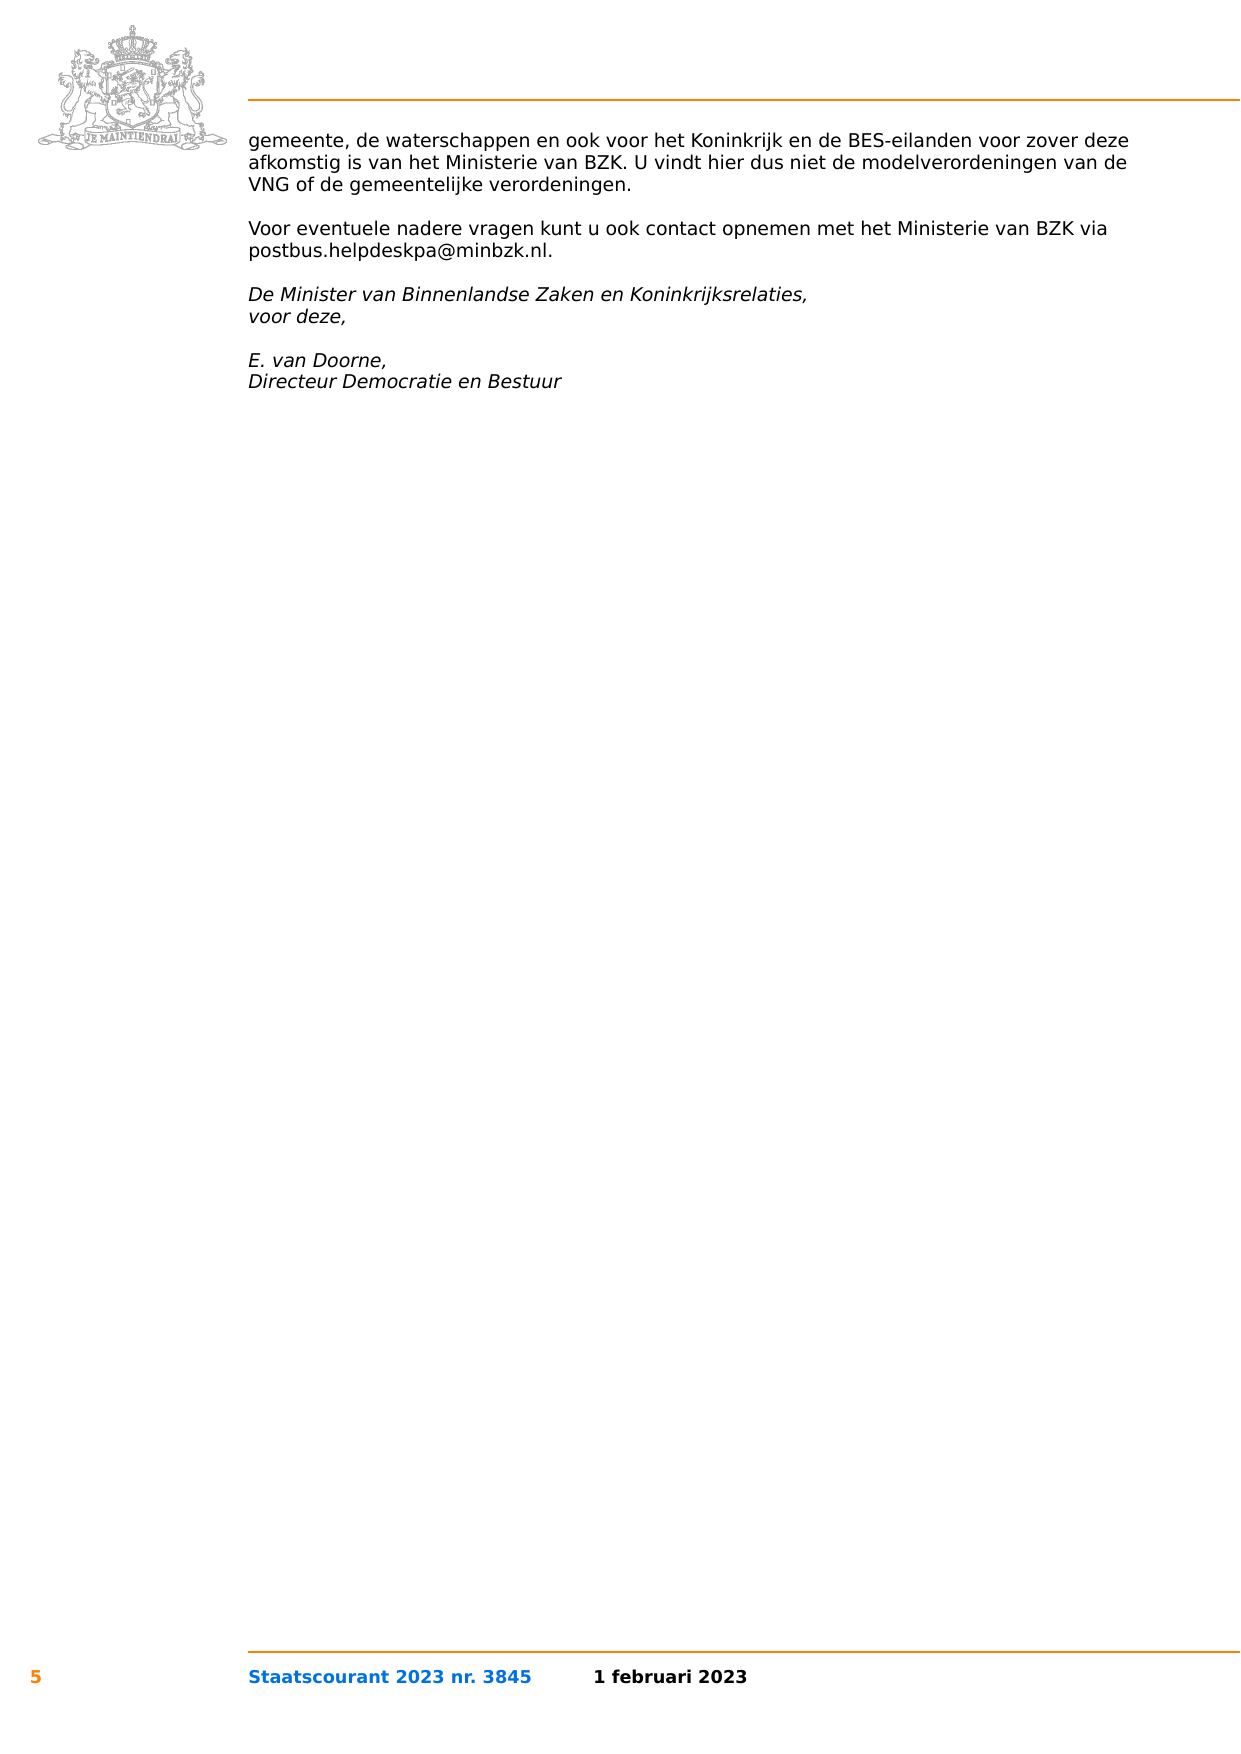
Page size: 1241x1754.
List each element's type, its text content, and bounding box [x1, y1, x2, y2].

picture [38, 25, 227, 150]
text gemeente, de waterschappen en ook voor het Koninkrijk en de BES-eilanden voor zover deze afkomstig is van het Ministerie van BZK. U vindt hier dus niet de modelverordeningen van de VNG of de gemeentelijke verordeningen. [248, 130, 1163, 196]
text Voor eventuele nadere vragen kunt u ook contact opnemen met het Ministerie van BZK via postbus.helpdeskpa@minbzk.nl. [248, 218, 1163, 262]
text De Minister van Binnenlandse Zaken en Koninkrijksrelaties, voor deze, E. van Doorne, Directeur Democratie en Bestuur [248, 283, 1163, 393]
